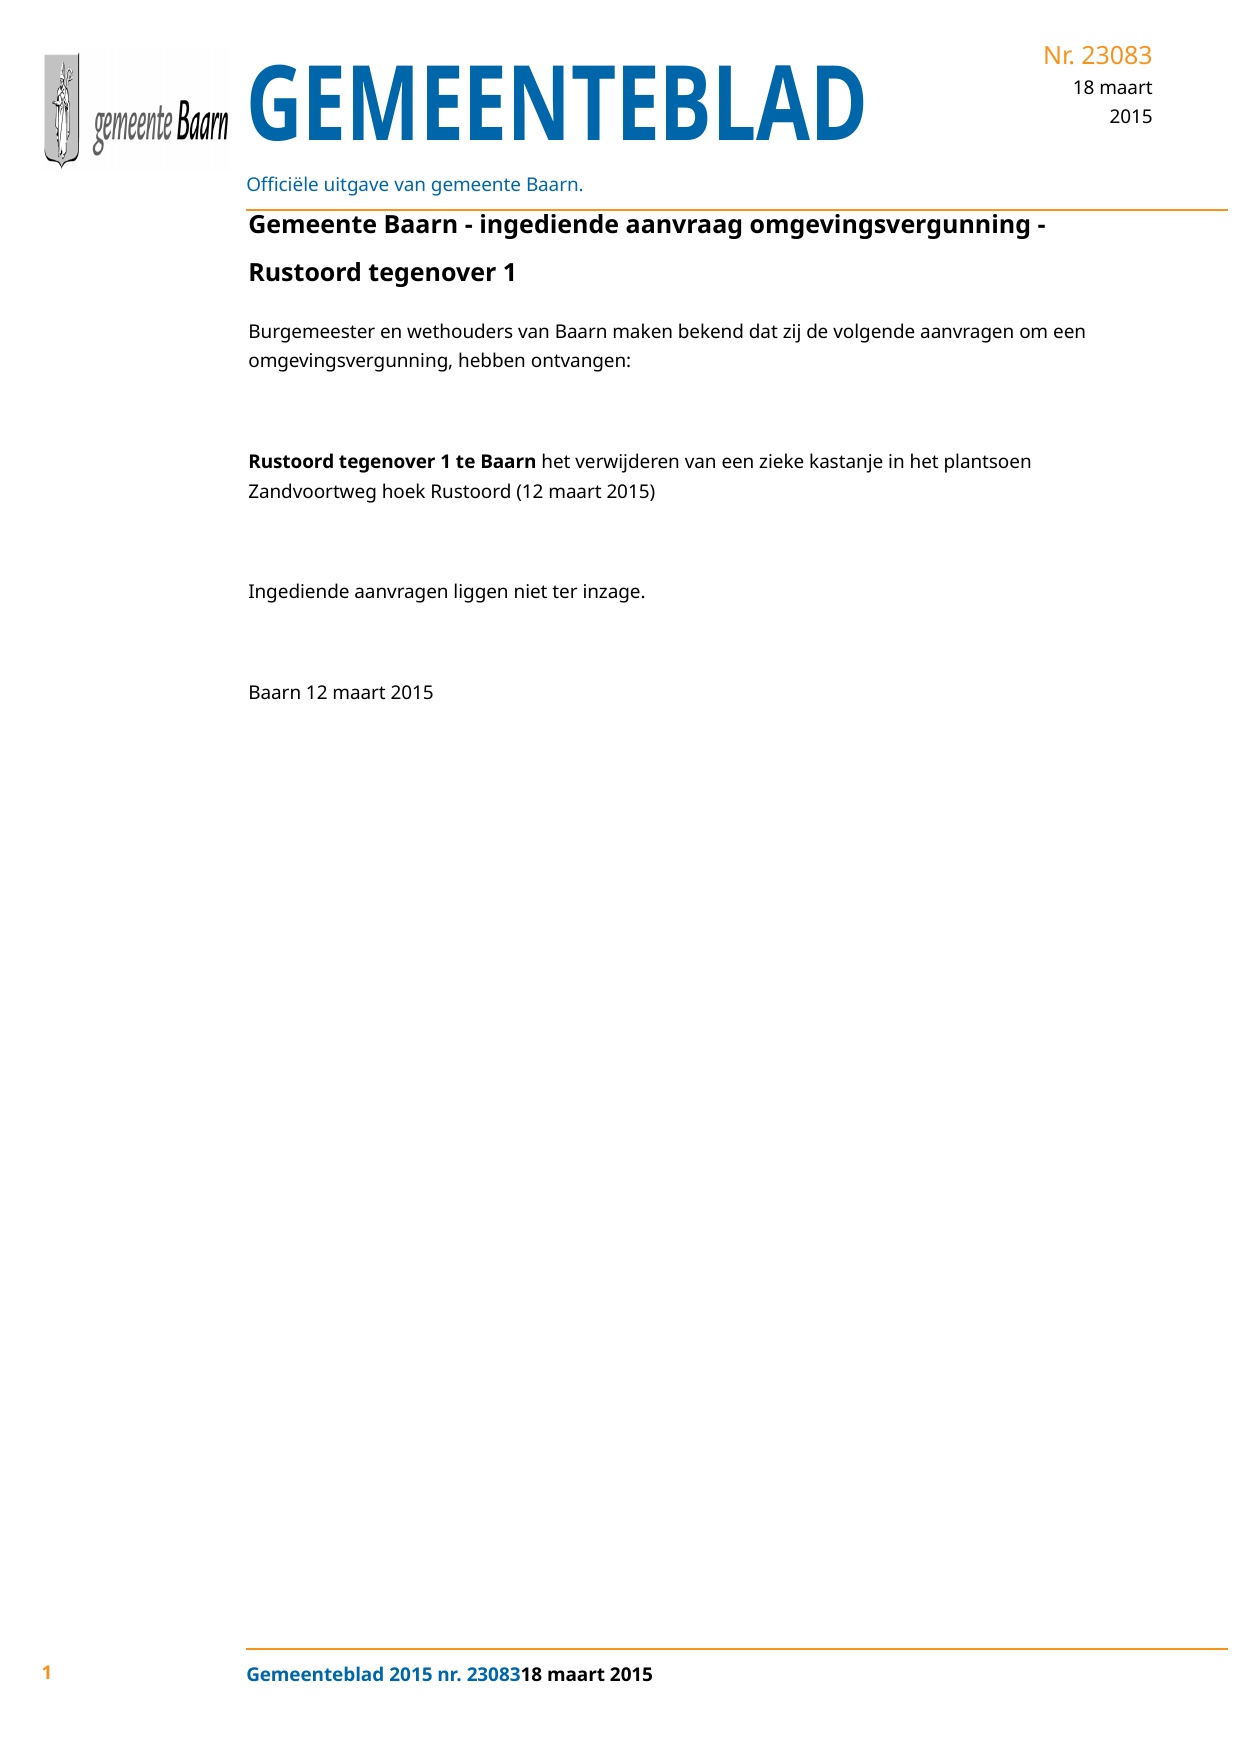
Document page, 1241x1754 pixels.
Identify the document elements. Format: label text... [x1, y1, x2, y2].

text Baarn 12 maart 2015 [248, 679, 1152, 705]
text Rustoord tegenover 1 te Baarn het verwijderen van een zieke kastanje in het plantsoen Zandvoortweg hoek Rustoord (12 maart 2015) [248, 448, 1152, 504]
text Burgemeester en wethouders van Baarn maken bekend dat zij de volgende aanvragen om een omgevingsvergunning, hebben ontvangen: [248, 318, 1152, 373]
picture [41, 47, 231, 172]
text Gemeente Baarn - ingediende aanvraag omgevingsvergunning - Rustoord tegenover 1 [248, 211, 1152, 288]
text Ingediende aanvragen liggen niet ter inzage. [248, 579, 1152, 604]
